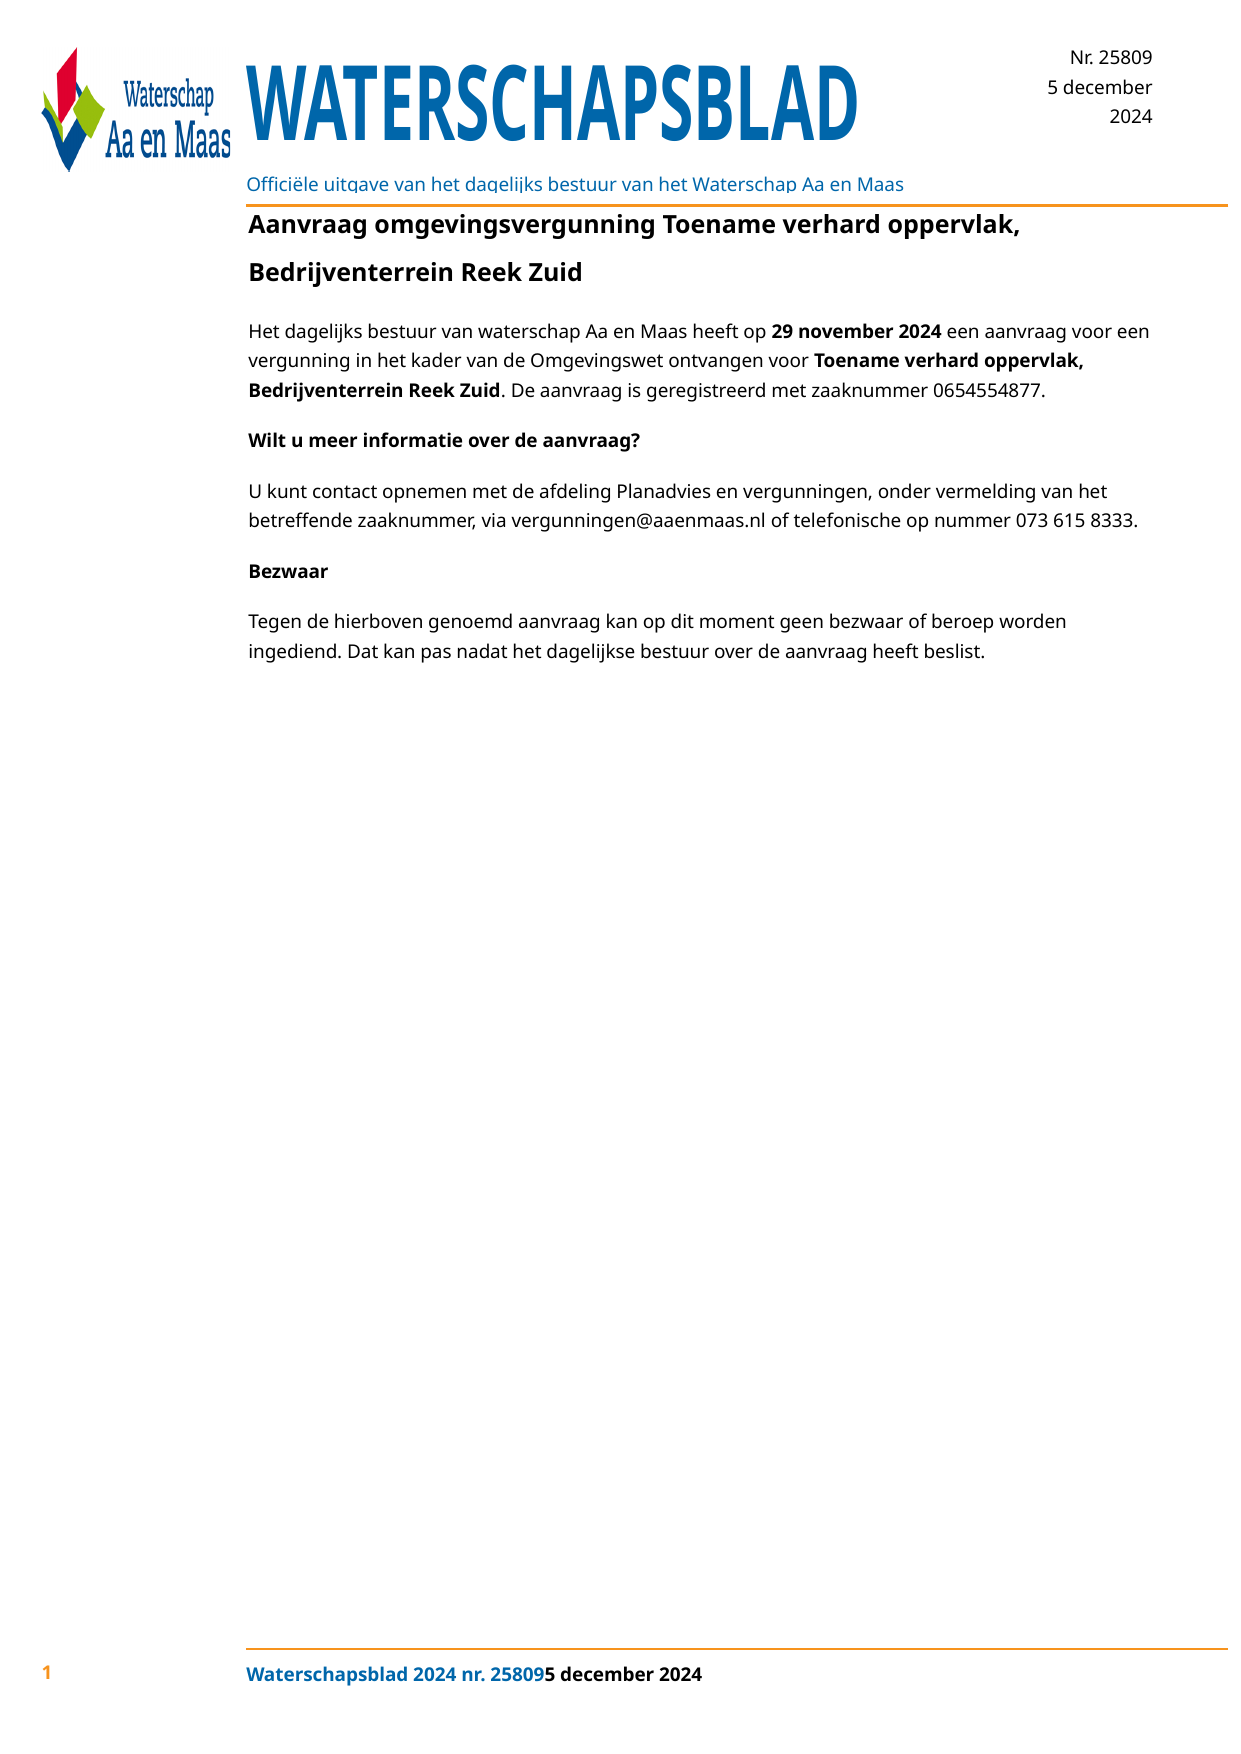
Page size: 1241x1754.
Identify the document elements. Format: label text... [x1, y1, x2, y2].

text U kunt contact opnemen met de afdeling Planadvies en vergunningen, onder vermelding van het betreffende zaaknummer, via vergunningen@aaenmaas.nl of telefonische op nummer 073 615 8333. [248, 478, 1152, 533]
text Wilt u meer informatie over de aanvraag? [248, 427, 1152, 453]
text Aanvraag omgevingsvergunning Toename verhard oppervlak, Bedrijventerrein Reek Zuid [248, 207, 1152, 288]
text Tegen de hierboven genoemd aanvraag kan op dit moment geen bezwaar of beroep worden ingediend. Dat kan pas nadat het dagelijkse bestuur over de aanvraag heeft beslist. [248, 608, 1152, 664]
text Het dagelijks bestuur van waterschap Aa en Maas heeft op 29 november 2024 een aanvraag voor een vergunning in het kader van de Omgevingswet ontvangen voor Toename verhard oppervlak, Bedrijventerrein Reek Zuid. De aanvraag is geregistreerd met zaaknummer 0654554877. [248, 318, 1152, 403]
text Bezwaar [248, 558, 1152, 584]
picture [41, 47, 231, 172]
